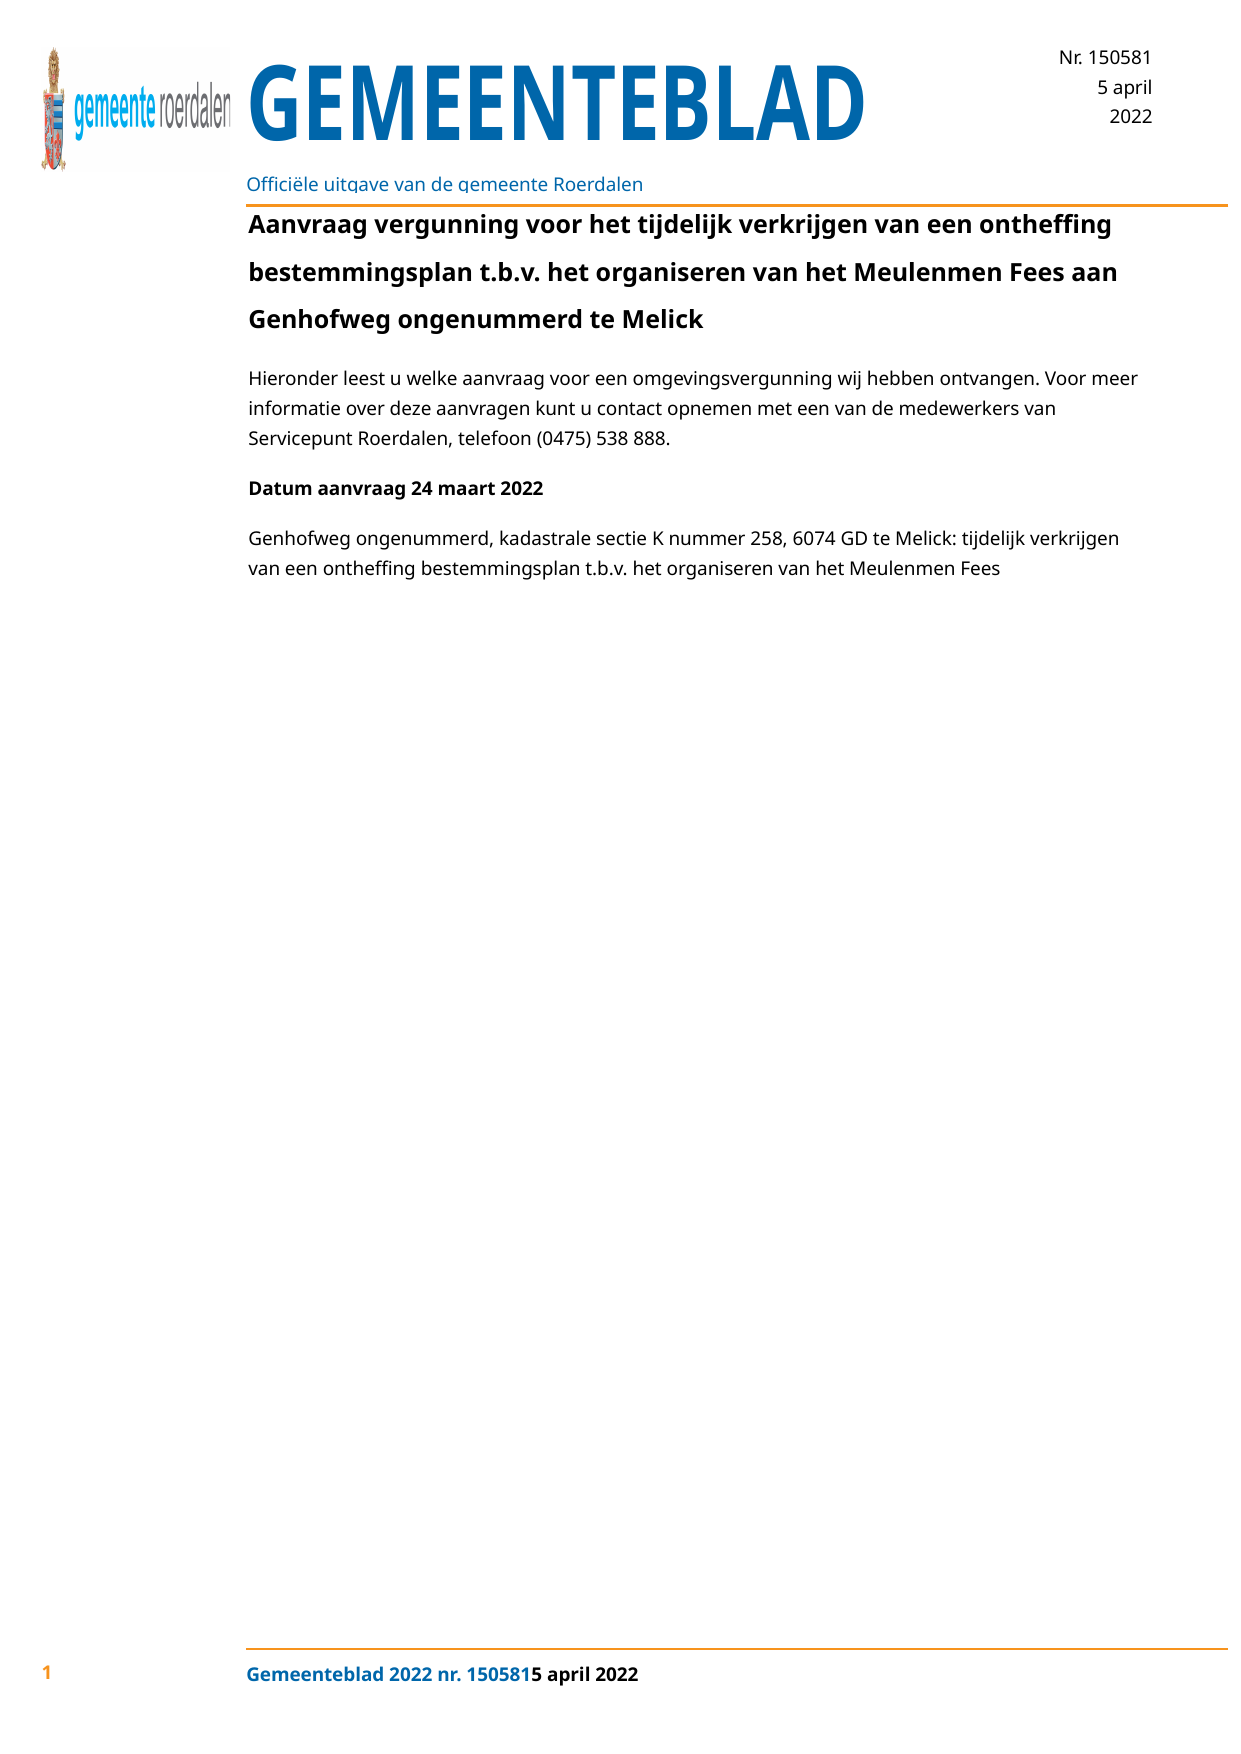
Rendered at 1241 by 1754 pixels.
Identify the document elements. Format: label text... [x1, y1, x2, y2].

text Genhofweg ongenummerd, kadastrale sectie K nummer 258, 6074 GD te Melick: tijdelijk verkrijgen van een ontheffing bestemmingsplan t.b.v. het organiseren van het Meulenmen Fees [248, 526, 1152, 581]
text Hieronder leest u welke aanvraag voor een omgevingsvergunning wij hebben ontvangen. Voor meer informatie over deze aanvragen kunt u contact opnemen met een van de medewerkers van Servicepunt Roerdalen, telefoon (0475) 538 888. [248, 366, 1152, 450]
text Datum aanvraag 24 maart 2022 [248, 475, 1152, 501]
picture [41, 47, 231, 172]
text Aanvraag vergunning voor het tijdelijk verkrijgen van een ontheffing bestemmingsplan t.b.v. het organiseren van het Meulenmen Fees aan Genhofweg ongenummerd te Melick [248, 207, 1152, 336]
